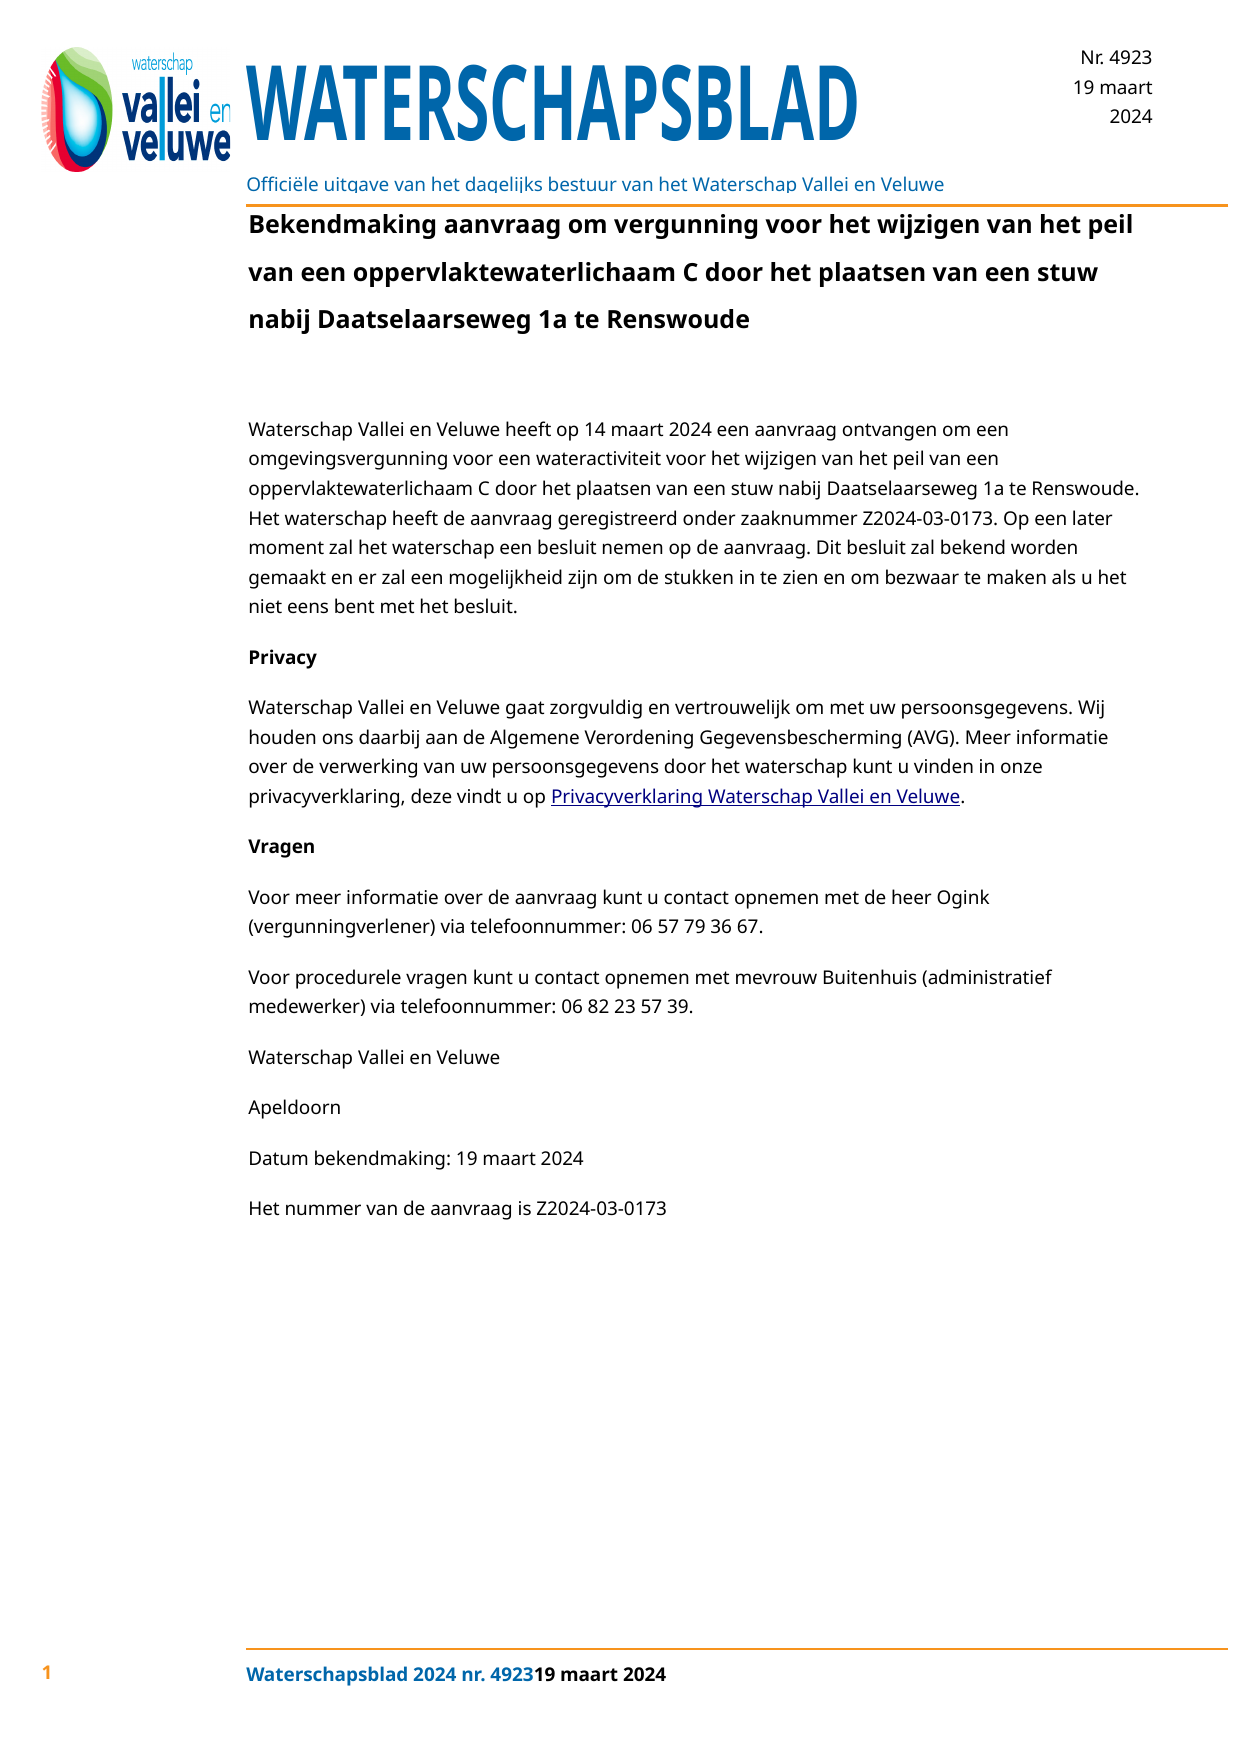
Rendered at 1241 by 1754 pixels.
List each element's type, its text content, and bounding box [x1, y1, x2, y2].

text Waterschap Vallei en Veluwe [248, 1044, 1152, 1069]
text Waterschap Vallei en Veluwe gaat zorgvuldig en vertrouwelijk om met uw persoonsgegevens. Wij houden ons daarbij aan de Algemene Verordening Gegevensbescherming (AVG). Meer informatie over de verwerking van uw persoonsgegevens door het waterschap kunt u vinden in onze privacyverklaring, deze vindt u op Privacyverklaring Waterschap Vallei en Veluwe. [248, 694, 1152, 809]
text Vragen [248, 833, 1152, 859]
text Bekendmaking aanvraag om vergunning voor het wijzigen van het peil van een oppervlaktewaterlichaam C door het plaatsen van een stuw nabij Daatselaarseweg 1a te Renswoude [248, 207, 1152, 336]
text Voor procedurele vragen kunt u contact opnemen met mevrouw Buitenhuis (administratief medewerker) via telefoonnummer: 06 82 23 57 39. [248, 964, 1152, 1019]
text Datum bekendmaking: 19 maart 2024 [248, 1145, 1152, 1170]
text Apeldoorn [248, 1094, 1152, 1120]
text Waterschap Vallei en Veluwe heeft op 14 maart 2024 een aanvraag ontvangen om een omgevingsvergunning voor een wateractiviteit voor het wijzigen van het peil van een oppervlaktewaterlichaam C door het plaatsen van een stuw nabij Daatselaarseweg 1a te Renswoude. Het waterschap heeft de aanvraag geregistreerd onder zaaknummer Z2024-03-0173. Op een later moment zal het waterschap een besluit nemen op de aanvraag. Dit besluit zal bekend worden gemaakt en er zal een mogelijkheid zijn om de stukken in te zien en om bezwaar te maken als u het niet eens bent met het besluit. [248, 416, 1152, 619]
text Het nummer van de aanvraag is Z2024-03-0173 [248, 1195, 1152, 1221]
text Voor meer informatie over de aanvraag kunt u contact opnemen met de heer Ogink (vergunningverlener) via telefoonnummer: 06 57 79 36 67. [248, 884, 1152, 939]
picture [41, 47, 231, 172]
text Privacy [248, 644, 1152, 669]
